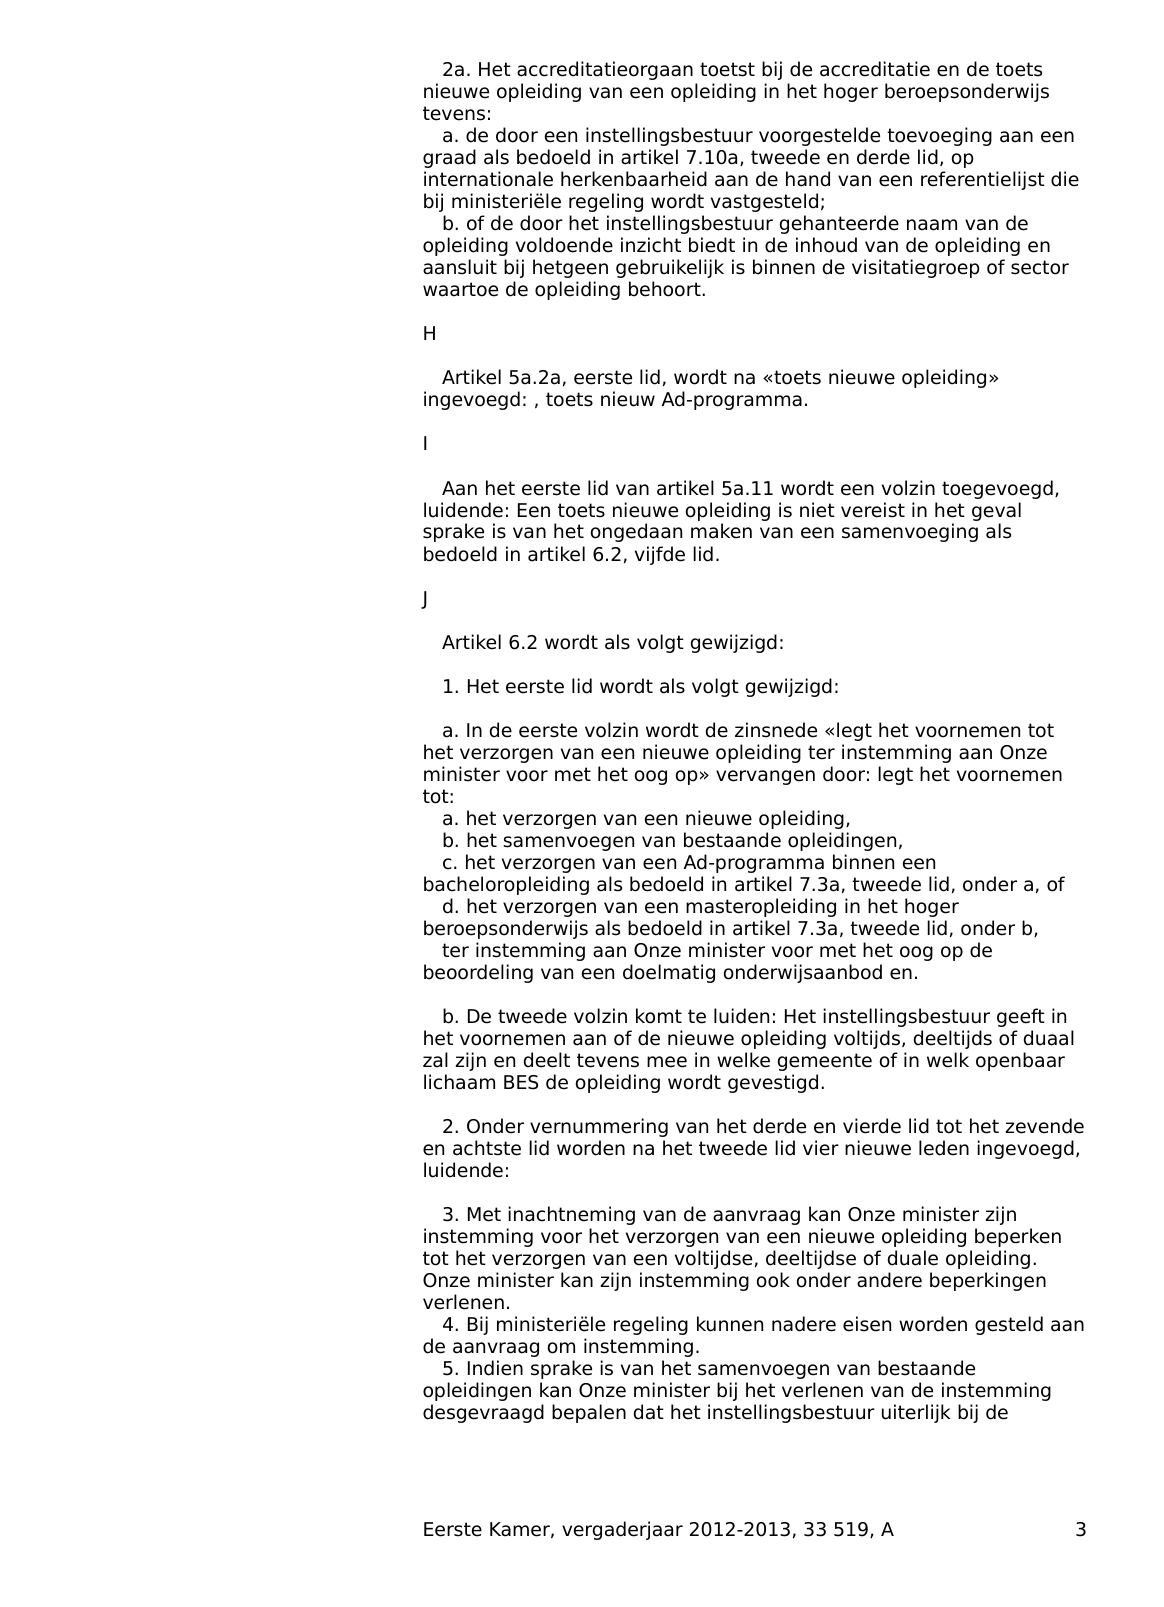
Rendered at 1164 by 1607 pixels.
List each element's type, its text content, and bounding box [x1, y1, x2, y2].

text 4. Bij ministeriële regeling kunnen nadere eisen worden gesteld aan de aanvraag om instemming. [422, 1314, 1087, 1358]
text 2. Onder vernummering van het derde en vierde lid tot het zevende en achtste lid worden na het tweede lid vier nieuwe leden ingevoegd, luidende: [422, 1116, 1087, 1182]
text Artikel 5a.2a, eerste lid, wordt na «toets nieuwe opleiding» ingevoegd: , toets nieuw Ad-programma. [422, 367, 1087, 411]
text a. het verzorgen van een nieuwe opleiding, [422, 808, 1087, 830]
text 3. Met inachtneming van de aanvraag kan Onze minister zijn instemming voor het verzorgen van een nieuwe opleiding beperken tot het verzorgen van een voltijdse, deeltijdse of duale opleiding. Onze minister kan zijn instemming ook onder andere beperkingen verlenen. [422, 1204, 1087, 1314]
text 2a. Het accreditatieorgaan toetst bij de accreditatie en de toets nieuwe opleiding van een opleiding in het hoger beroepsonderwijs tevens: [422, 59, 1087, 125]
text b. het samenvoegen van bestaande opleidingen, [422, 830, 1087, 852]
text c. het verzorgen van een Ad-programma binnen een bacheloropleiding als bedoeld in artikel 7.3a, tweede lid, onder a, of [422, 852, 1087, 896]
text Artikel 6.2 wordt als volgt gewijzigd: [422, 632, 1087, 654]
text b. De tweede volzin komt te luiden: Het instellingsbestuur geeft in het voornemen aan of de nieuwe opleiding voltijds, deeltijds of duaal zal zijn en deelt tevens mee in welke gemeente of in welk openbaar lichaam BES de opleiding wordt gevestigd. [422, 1006, 1087, 1094]
text a. de door een instellingsbestuur voorgestelde toevoeging aan een graad als bedoeld in artikel 7.10a, tweede en derde lid, op internationale herkenbaarheid aan de hand van een referentielijst die bij ministeriële regeling wordt vastgesteld; [422, 125, 1087, 213]
text ter instemming aan Onze minister voor met het oog op de beoordeling van een doelmatig onderwijsaanbod en. [422, 940, 1087, 984]
text Aan het eerste lid van artikel 5a.11 wordt een volzin toegevoegd, luidende: Een toets nieuwe opleiding is niet vereist in het geval sprake is van het ongedaan maken van een samenvoeging als bedoeld in artikel 6.2, vijfde lid. [422, 477, 1087, 565]
text 5. Indien sprake is van het samenvoegen van bestaande opleidingen kan Onze minister bij het verlenen van de instemming desgevraagd bepalen dat het instellingsbestuur uiterlijk bij de [422, 1358, 1087, 1424]
text b. of de door het instellingsbestuur gehanteerde naam van de opleiding voldoende inzicht biedt in de inhoud van de opleiding en aansluit bij hetgeen gebruikelijk is binnen de visitatiegroep of sector waartoe de opleiding behoort. [422, 213, 1087, 301]
text d. het verzorgen van een masteropleiding in het hoger beroepsonderwijs als bedoeld in artikel 7.3a, tweede lid, onder b, [422, 896, 1087, 940]
text I [422, 433, 1087, 455]
text H [422, 323, 1087, 345]
text J [422, 588, 1087, 609]
text a. In de eerste volzin wordt de zinsnede «legt het voornemen tot het verzorgen van een nieuwe opleiding ter instemming aan Onze minister voor met het oog op» vervangen door: legt het voornemen tot: [422, 720, 1087, 808]
text 1. Het eerste lid wordt als volgt gewijzigd: [422, 676, 1087, 698]
